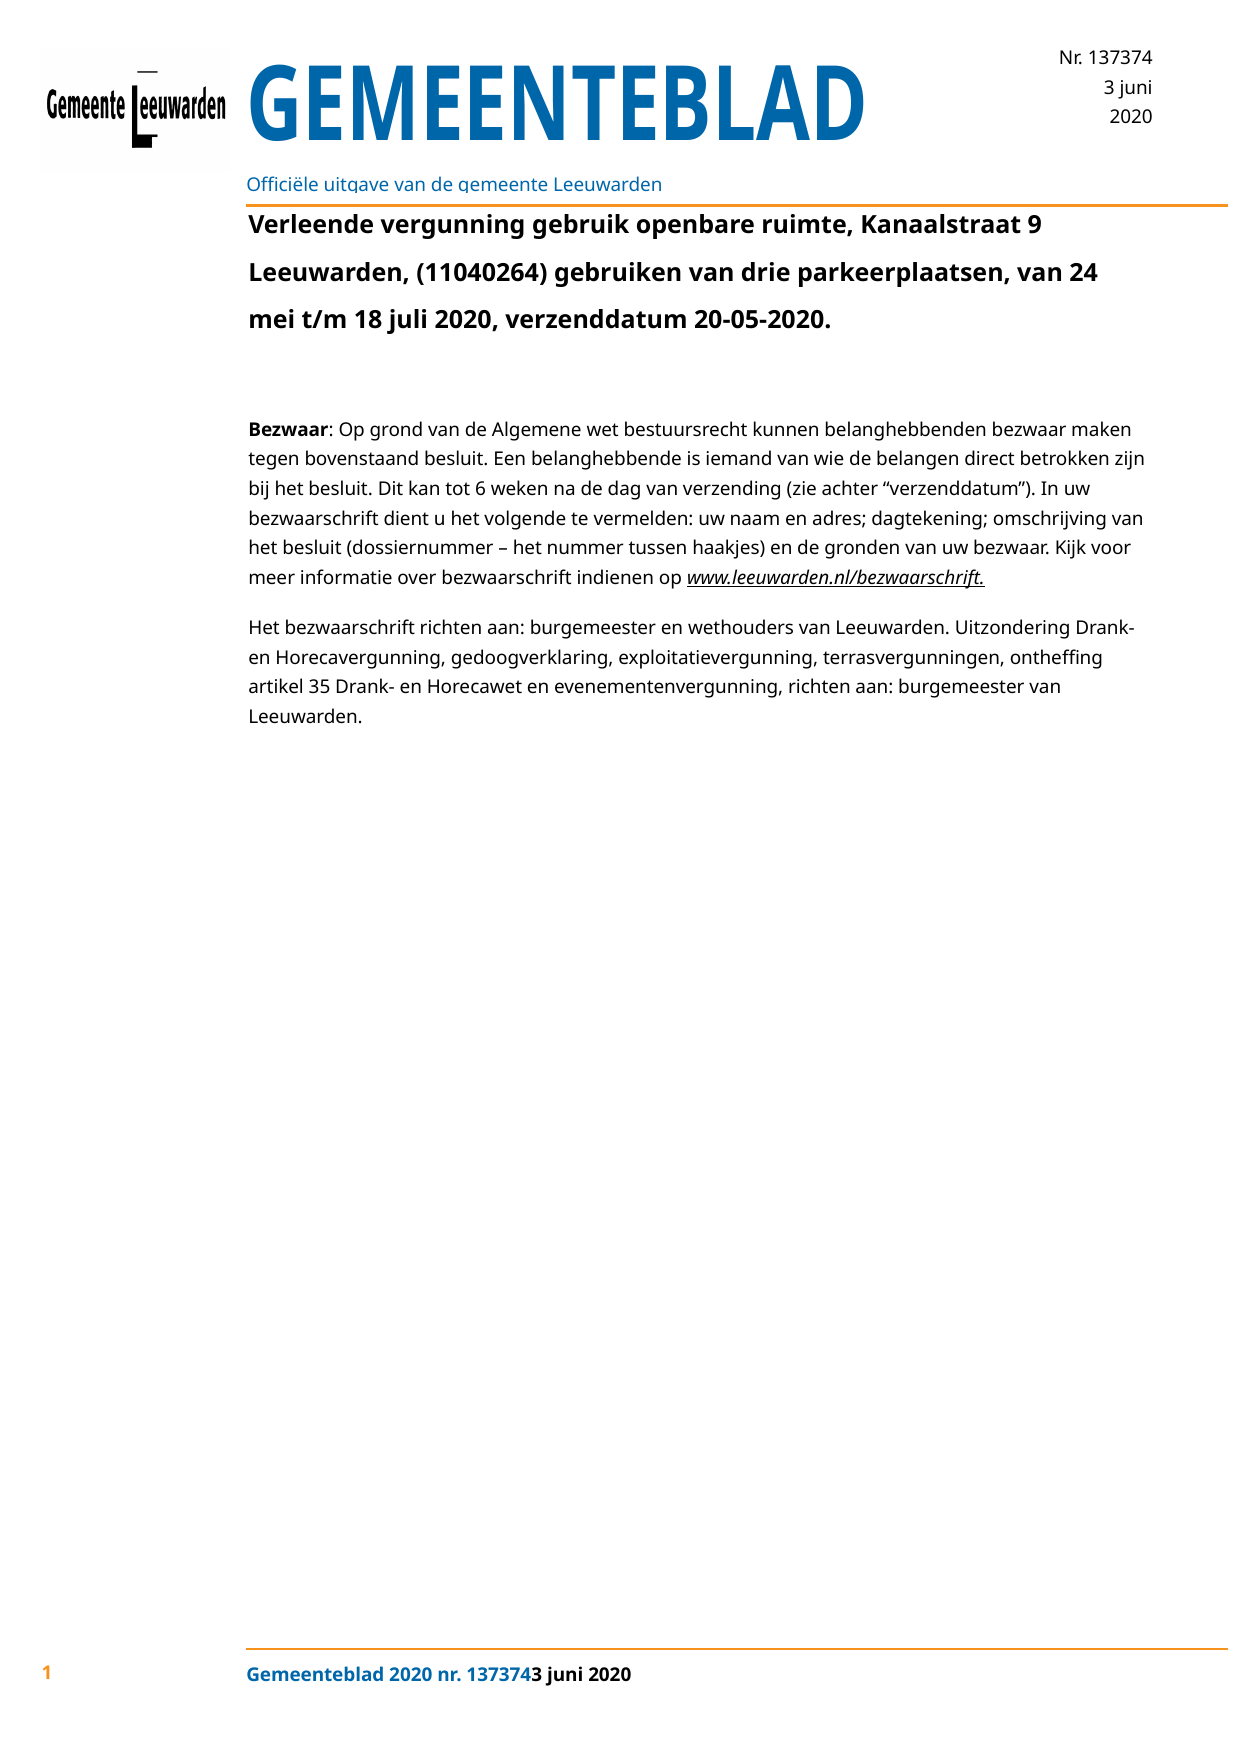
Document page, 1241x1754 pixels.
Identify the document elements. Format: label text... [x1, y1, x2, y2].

text Bezwaar: Op grond van de Algemene wet bestuursrecht kunnen belanghebbenden bezwaar maken tegen bovenstaand besluit. Een belanghebbende is iemand van wie de belangen direct betrokken zijn bij het besluit. Dit kan tot 6 weken na de dag van verzending (zie achter “verzenddatum”). In uw bezwaarschrift dient u het volgende te vermelden: uw naam en adres; dagtekening; omschrijving van het besluit (dossiernummer – het nummer tussen haakjes) en de gronden van uw bezwaar. Kijk voor meer informatie over bezwaarschrift indienen op www.leeuwarden.nl/bezwaarschrift. [248, 416, 1152, 589]
picture [41, 47, 231, 172]
text Het bezwaarschrift richten aan: burgemeester en wethouders van Leeuwarden. Uitzondering Drank- en Horecavergunning, gedoogverklaring, exploitatievergunning, terrasvergunningen, ontheffing artikel 35 Drank- en Horecawet en evenementenvergunning, richten aan: burgemeester van Leeuwarden. [248, 614, 1152, 729]
text Verleende vergunning gebruik openbare ruimte, Kanaalstraat 9 Leeuwarden, (11040264) gebruiken van drie parkeerplaatsen, van 24 mei t/m 18 juli 2020, verzenddatum 20-05-2020. [248, 207, 1152, 336]
